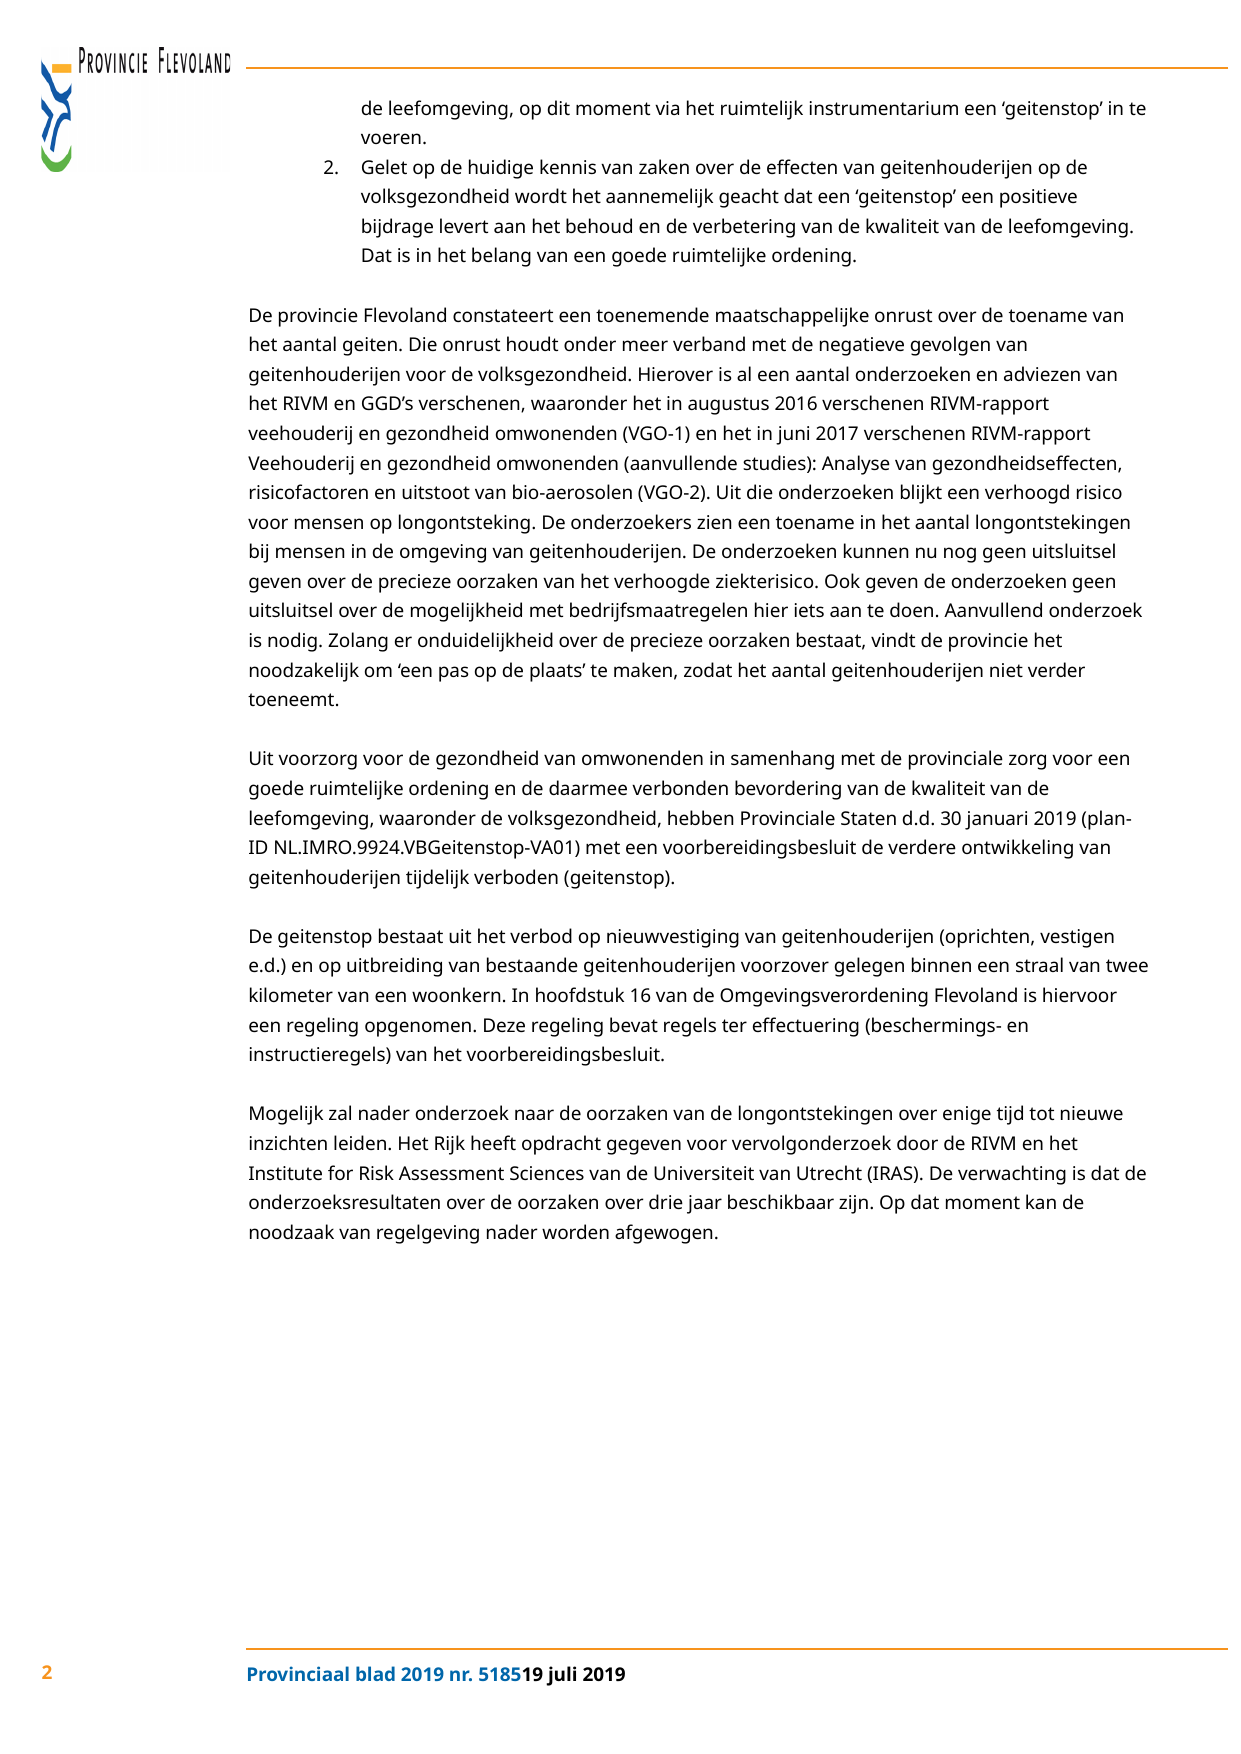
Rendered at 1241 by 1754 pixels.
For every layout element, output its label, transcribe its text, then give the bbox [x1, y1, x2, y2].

text risicofactoren en uitstoot van bio-aerosolen (VGO-2). Uit die onderzoeken blijkt een verhoogd risico voor mensen op longontsteking. De onderzoekers zien een toename in het aantal longontstekingen bij mensen in de omgeving van geitenhouderijen. De onderzoeken kunnen nu nog geen uitsluitsel geven over de precieze oorzaken van het verhoogde ziekterisico. Ook geven de onderzoeken geen uitsluitsel over de mogelijkheid met bedrijfsmaatregelen hier iets aan te doen. Aanvullend onderzoek is nodig. Zolang er onduidelijkheid over de precieze oorzaken bestaat, vindt de provincie het noodzakelijk om ‘een pas op de plaats’ te maken, zodat het aantal geitenhouderijen niet verder toeneemt. [248, 479, 1152, 712]
text Mogelijk zal nader onderzoek naar de oorzaken van de longontstekingen over enige tijd tot nieuwe inzichten leiden. Het Rijk heeft opdracht gegeven voor vervolgonderzoek door de RIVM en het Institute for Risk Assessment Sciences van de Universiteit van Utrecht (IRAS). De verwachting is dat de onderzoeksresultaten over de oorzaken over drie jaar beschikbaar zijn. Op dat moment kan de noodzaak van regelgeving nader worden afgewogen. [248, 1101, 1152, 1245]
list Gelet op de huidige kennis van zaken over de effecten van geitenhouderijen op de volksgezondheid wordt het aannemelijk geacht dat een ‘geitenstop’ een positieve bijdrage levert aan het behoud en de verbetering van de kwaliteit van de leefomgeving. Dat is in het belang van een goede ruimtelijke ordening. [323, 154, 1152, 268]
text De provincie Flevoland constateert een toenemende maatschappelijke onrust over de toename van het aantal geiten. Die onrust houdt onder meer verband met de negatieve gevolgen van geitenhouderijen voor de volksgezondheid. Hierover is al een aantal onderzoeken en adviezen van het RIVM en GGD’s verschenen, waaronder het in augustus 2016 verschenen RIVM-rapport veehouderij en gezondheid omwonenden (VGO-1) en het in juni 2017 verschenen RIVM-rapport Veehouderij en gezondheid omwonenden (aanvullende studies): Analyse van gezondheidseffecten, [248, 302, 1152, 476]
text De geitenstop bestaat uit het verbod op nieuwvestiging van geitenhouderijen (oprichten, vestigen e.d.) en op uitbreiding van bestaande geitenhouderijen voorzover gelegen binnen een straal van twee kilometer van een woonkern. In hoofdstuk 16 van de Omgevingsverordening Flevoland is hiervoor een regeling opgenomen. Deze regeling bevat regels ter effectuering (beschermings- en instructieregels) van het voorbereidingsbesluit. [248, 923, 1152, 1067]
list de leefomgeving, op dit moment via het ruimtelijk instrumentarium een ‘geitenstop’ in te voeren. [323, 95, 1152, 150]
picture [41, 47, 231, 172]
text Uit voorzorg voor de gezondheid van omwonenden in samenhang met de provinciale zorg voor een goede ruimtelijke ordening en de daarmee verbonden bevordering van de kwaliteit van de leefomgeving, waaronder de volksgezondheid, hebben Provinciale Staten d.d. 30 januari 2019 (plan-ID NL.IMRO.9924.VBGeitenstop-VA01) met een voorbereidingsbesluit de verdere ontwikkeling van geitenhouderijen tijdelijk verboden (geitenstop). [248, 746, 1152, 890]
